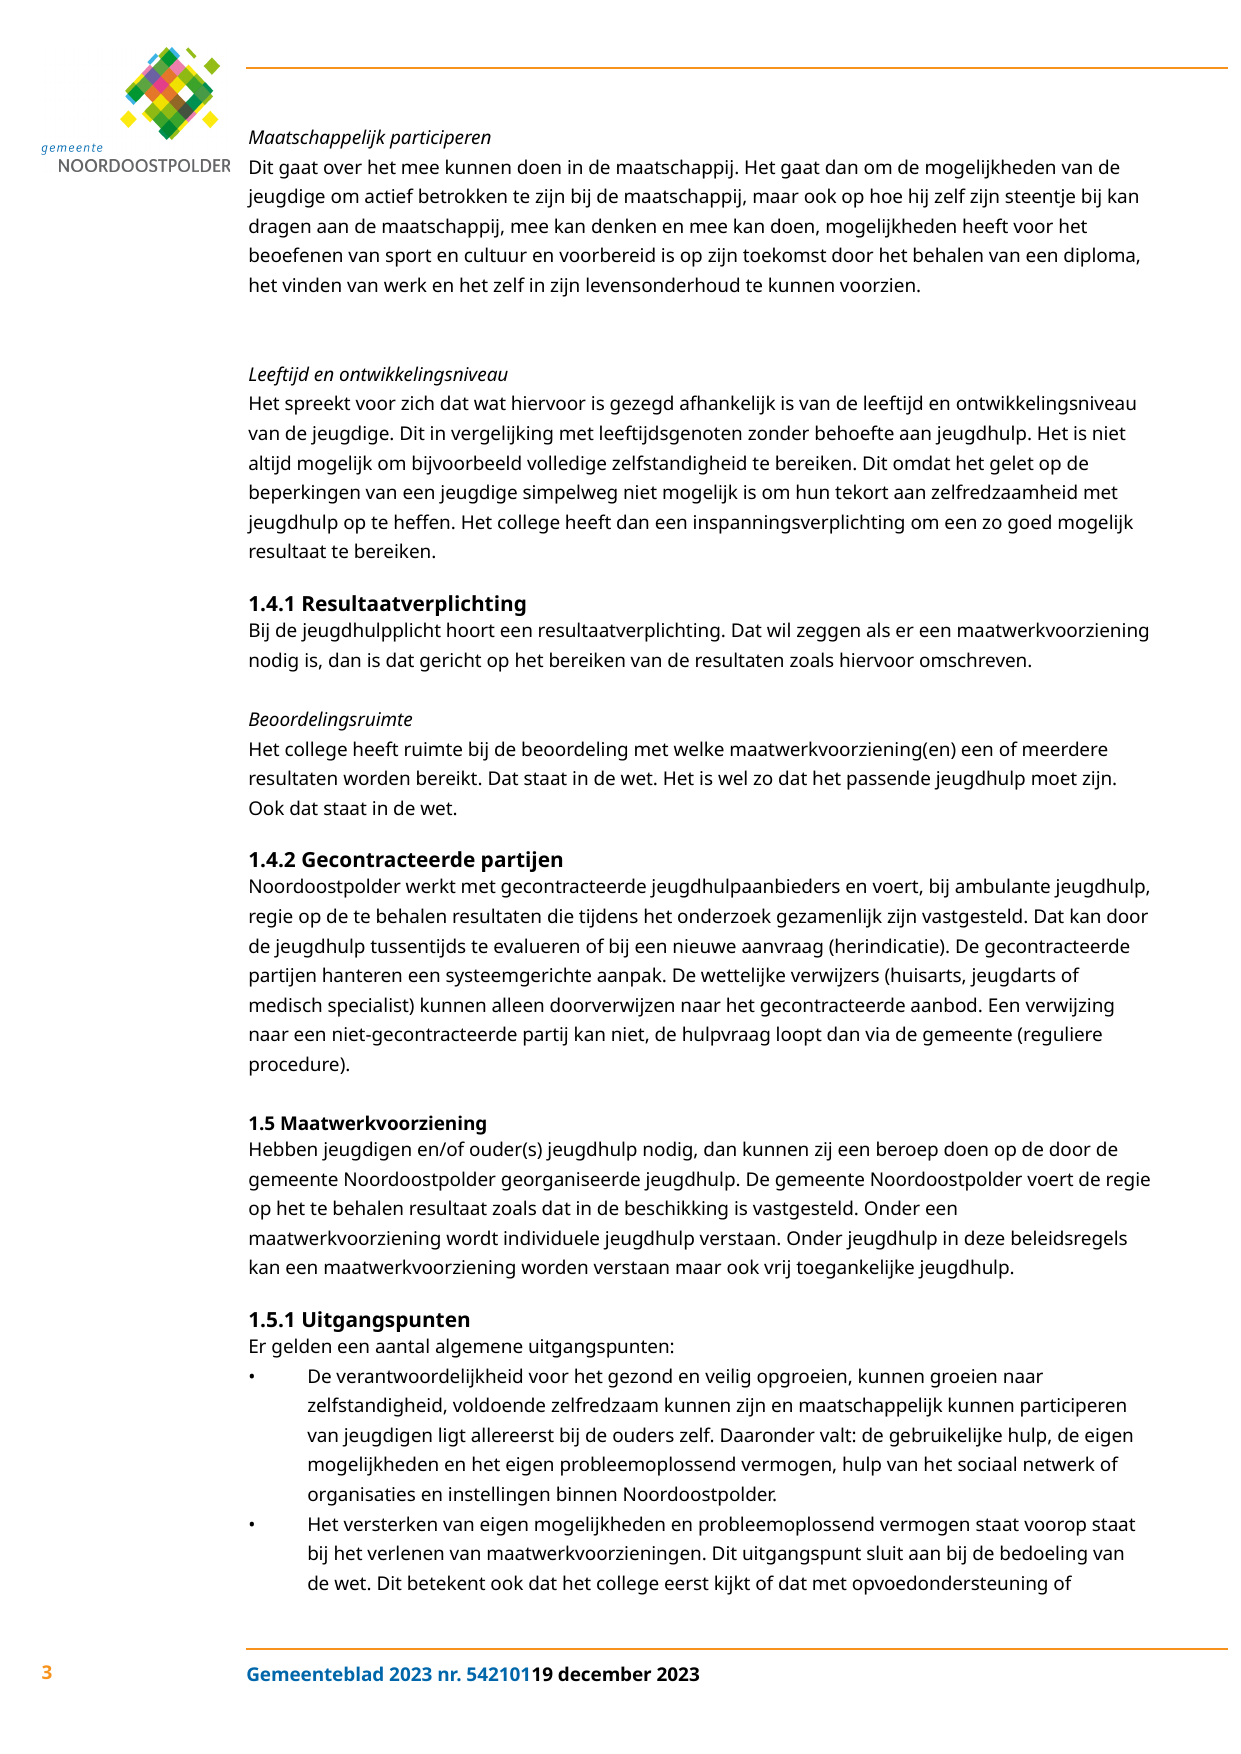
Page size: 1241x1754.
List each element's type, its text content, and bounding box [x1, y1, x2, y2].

text 1.4.1 Resultaatverplichting [248, 589, 1152, 617]
list De verantwoordelijkheid voor het gezond en veilig opgroeien, kunnen groeien naar zelfstandigheid, voldoende zelfredzaam kunnen zijn en maatschappelijk kunnen participeren van jeugdigen ligt allereerst bij de ouders zelf. Daaronder valt: de gebruikelijke hulp, de eigen mogelijkheden en het eigen probleemoplossend vermogen, hulp van het sociaal netwerk of organisaties en instellingen binnen Noordoostpolder. [248, 1363, 1152, 1507]
text Er gelden een aantal algemene uitgangspunten: [248, 1333, 1152, 1359]
picture [41, 47, 231, 172]
text Leeftijd en ontwikkelingsniveau [248, 361, 1152, 387]
text Hebben jeugdigen en/of ouder(s) jeugdhulp nodig, dan kunnen zij een beroep doen op de door de gemeente Noordoostpolder georganiseerde jeugdhulp. De gemeente Noordoostpolder voert de regie op het te behalen resultaat zoals dat in de beschikking is vastgesteld. Onder een maatwerkvoorziening wordt individuele jeugdhulp verstaan. Onder jeugdhulp in deze beleidsregels kan een maatwerkvoorziening worden verstaan maar ook vrij toegankelijke jeugdhulp. [248, 1136, 1152, 1280]
text Dit gaat over het mee kunnen doen in de maatschappij. Het gaat dan om de mogelijkheden van de jeugdige om actief betrokken te zijn bij de maatschappij, maar ook op hoe hij zelf zijn steentje bij kan dragen aan de maatschappij, mee kan denken en mee kan doen, mogelijkheden heeft voor het beoefenen van sport en cultuur en voorbereid is op zijn toekomst door het behalen van een diploma, het vinden van werk en het zelf in zijn levensonderhoud te kunnen voorzien. [248, 154, 1152, 298]
text 1.5.1 Uitgangspunten [248, 1305, 1152, 1333]
text 1.4.2 Gecontracteerde partijen [248, 845, 1152, 874]
text Het spreekt voor zich dat wat hiervoor is gezegd afhankelijk is van de leeftijd en ontwikkelingsniveau van de jeugdige. Dit in vergelijking met leeftijdsgenoten zonder behoefte aan jeugdhulp. Het is niet altijd mogelijk om bijvoorbeeld volledige zelfstandigheid te bereiken. Dit omdat het gelet op de beperkingen van een jeugdige simpelweg niet mogelijk is om hun tekort aan zelfredzaamheid met jeugdhulp op te heffen. Het college heeft dan een inspanningsverplichting om een zo goed mogelijk resultaat te bereiken. [248, 391, 1152, 564]
text Beoordelingsruimte [248, 706, 1152, 732]
list Het versterken van eigen mogelijkheden en probleemoplossend vermogen staat voorop staat bij het verlenen van maatwerkvoorzieningen. Dit uitgangspunt sluit aan bij de bedoeling van de wet. Dit betekent ook dat het college eerst kijkt of dat met opvoedondersteuning of [248, 1511, 1152, 1596]
text 1.5 Maatwerkvoorziening [248, 1110, 1152, 1136]
text Noordoostpolder werkt met gecontracteerde jeugdhulpaanbieders en voert, bij ambulante jeugdhulp, regie op de te behalen resultaten die tijdens het onderzoek gezamenlijk zijn vastgesteld. Dat kan door de jeugdhulp tussentijds te evalueren of bij een nieuwe aanvraag (herindicatie). De gecontracteerde partijen hanteren een systeemgerichte aanpak. De wettelijke verwijzers (huisarts, jeugdarts of medisch specialist) kunnen alleen doorverwijzen naar het gecontracteerde aanbod. Een verwijzing naar een niet-gecontracteerde partij kan niet, de hulpvraag loopt dan via de gemeente (reguliere procedure). [248, 874, 1152, 1077]
text Maatschappelijk participeren [248, 124, 1152, 150]
text Het college heeft ruimte bij de beoordeling met welke maatwerkvoorziening(en) een of meerdere resultaten worden bereikt. Dat staat in de wet. Het is wel zo dat het passende jeugdhulp moet zijn. Ook dat staat in de wet. [248, 736, 1152, 821]
text Bij de jeugdhulpplicht hoort een resultaatverplichting. Dat wil zeggen als er een maatwerkvoorziening nodig is, dan is dat gericht op het bereiken van de resultaten zoals hiervoor omschreven. [248, 617, 1152, 673]
